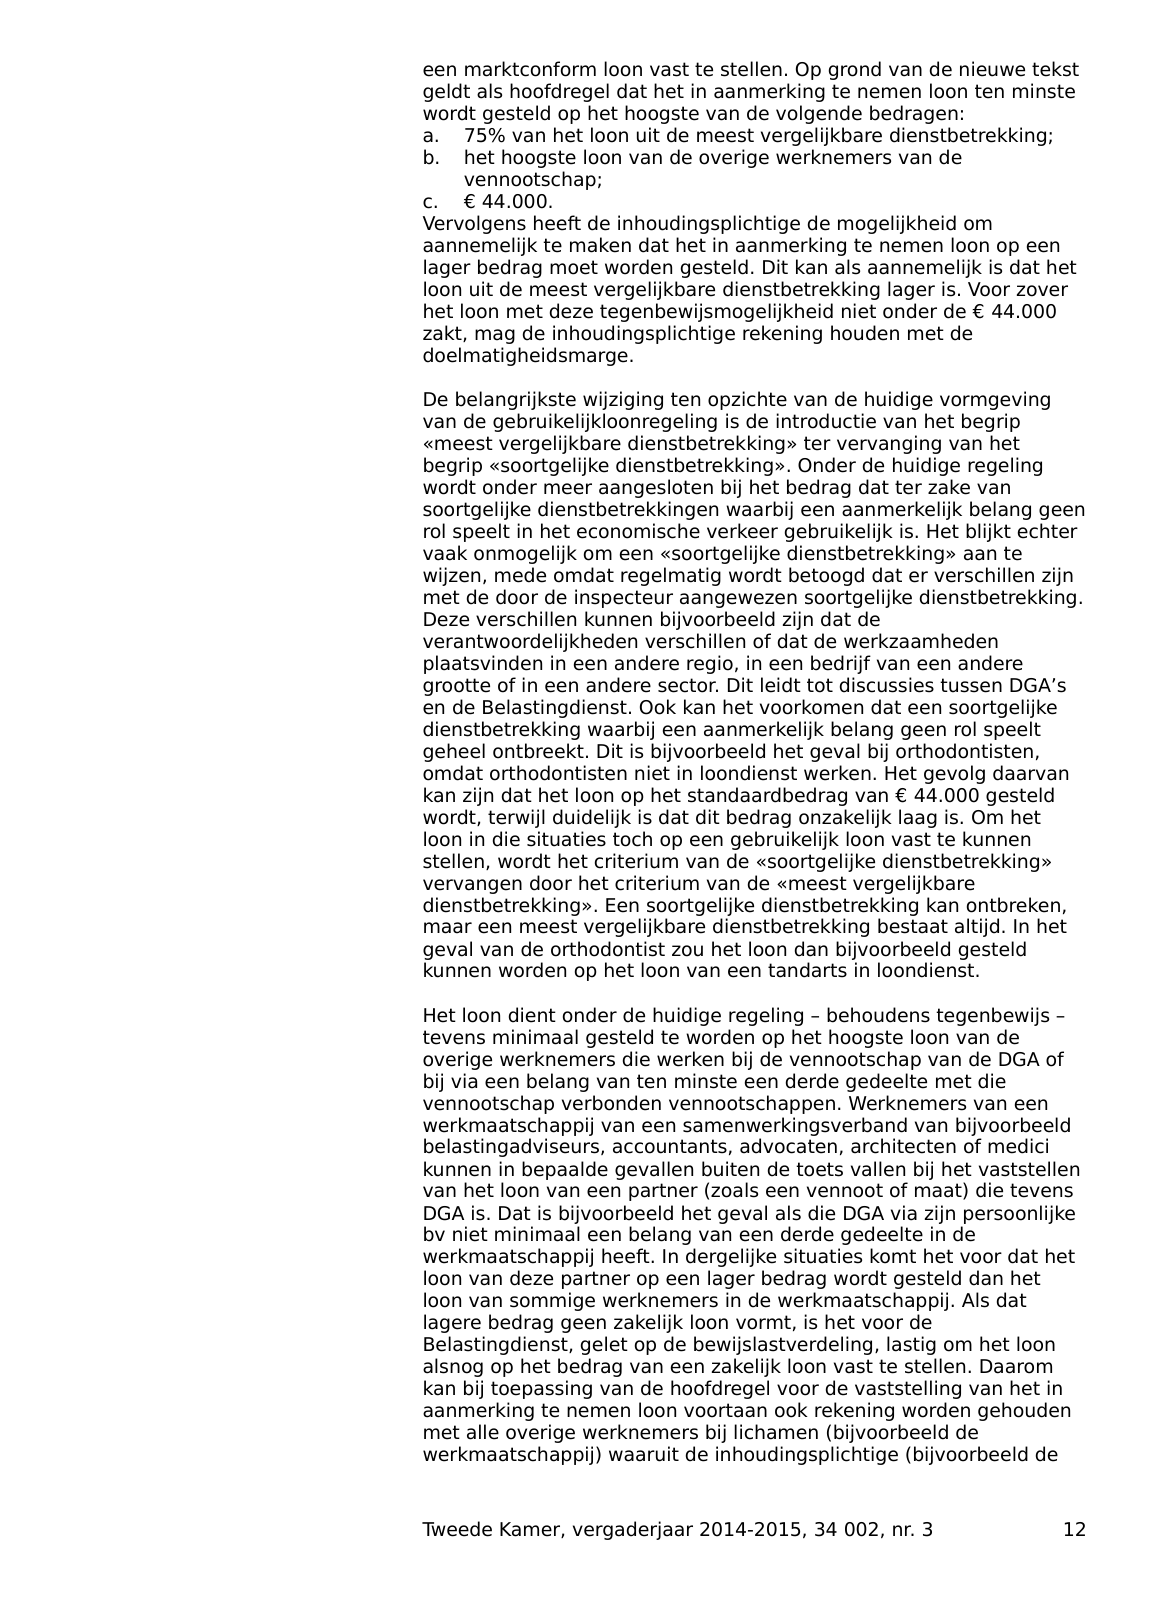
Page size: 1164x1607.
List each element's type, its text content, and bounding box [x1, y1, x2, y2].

text een marktconform loon vast te stellen. Op grond van de nieuwe tekst geldt als hoofdregel dat het in aanmerking te nemen loon ten minste wordt gesteld op het hoogste van de volgende bedragen: [422, 59, 1087, 125]
text a. 75% van het loon uit de meest vergelijkbare dienstbetrekking; [422, 125, 1087, 147]
text Vervolgens heeft de inhoudingsplichtige de mogelijkheid om aannemelijk te maken dat het in aanmerking te nemen loon op een lager bedrag moet worden gesteld. Dit kan als aannemelijk is dat het loon uit de meest vergelijkbare dienstbetrekking lager is. Voor zover het loon met deze tegenbewijsmogelijkheid niet onder de € 44.000 zakt, mag de inhoudingsplichtige rekening houden met de doelmatigheidsmarge. [422, 213, 1087, 367]
text De belangrijkste wijziging ten opzichte van de huidige vormgeving van de gebruikelijkloonregeling is de introductie van het begrip «meest vergelijkbare dienstbetrekking» ter vervanging van het begrip «soortgelijke dienstbetrekking». Onder de huidige regeling wordt onder meer aangesloten bij het bedrag dat ter zake van soortgelijke dienstbetrekkingen waarbij een aanmerkelijk belang geen rol speelt in het economische verkeer gebruikelijk is. Het blijkt echter vaak onmogelijk om een «soortgelijke dienstbetrekking» aan te wijzen, mede omdat regelmatig wordt betoogd dat er verschillen zijn met de door de inspecteur aangewezen soortgelijke dienstbetrekking. Deze verschillen kunnen bijvoorbeeld zijn dat de verantwoordelijkheden verschillen of dat de werkzaamheden plaatsvinden in een andere regio, in een bedrijf van een andere grootte of in een andere sector. Dit leidt tot discussies tussen DGA’s en de Belastingdienst. Ook kan het voorkomen dat een soortgelijke dienstbetrekking waarbij een aanmerkelijk belang geen rol speelt geheel ontbreekt. Dit is bijvoorbeeld het geval bij orthodontisten, omdat orthodontisten niet in loondienst werken. Het gevolg daarvan kan zijn dat het loon op het standaardbedrag van € 44.000 gesteld wordt, terwijl duidelijk is dat dit bedrag onzakelijk laag is. Om het loon in die situaties toch op een gebruikelijk loon vast te kunnen stellen, wordt het criterium van de «soortgelijke dienstbetrekking» vervangen door het criterium van de «meest vergelijkbare dienstbetrekking». Een soortgelijke dienstbetrekking kan ontbreken, maar een meest vergelijkbare dienstbetrekking bestaat altijd. In het geval van de orthodontist zou het loon dan bijvoorbeeld gesteld kunnen worden op het loon van een tandarts in loondienst. [422, 389, 1087, 982]
text c. € 44.000. [422, 191, 1087, 213]
text b. het hoogste loon van de overige werknemers van de vennootschap; [422, 147, 1087, 191]
text Het loon dient onder de huidige regeling – behoudens tegenbewijs – tevens minimaal gesteld te worden op het hoogste loon van de overige werknemers die werken bij de vennootschap van de DGA of bij via een belang van ten minste een derde gedeelte met die vennootschap verbonden vennootschappen. Werknemers van een werkmaatschappij van een samenwerkingsverband van bijvoorbeeld belastingadviseurs, accountants, advocaten, architecten of medici kunnen in bepaalde gevallen buiten de toets vallen bij het vaststellen van het loon van een partner (zoals een vennoot of maat) die tevens DGA is. Dat is bijvoorbeeld het geval als die DGA via zijn persoonlijke bv niet minimaal een belang van een derde gedeelte in de werkmaatschappij heeft. In dergelijke situaties komt het voor dat het loon van deze partner op een lager bedrag wordt gesteld dan het loon van sommige werknemers in de werkmaatschappij. Als dat lagere bedrag geen zakelijk loon vormt, is het voor de Belastingdienst, gelet op de bewijslastverdeling, lastig om het loon alsnog op het bedrag van een zakelijk loon vast te stellen. Daarom kan bij toepassing van de hoofdregel voor de vaststelling van het in aanmerking te nemen loon voortaan ook rekening worden gehouden met alle overige werknemers bij lichamen (bijvoorbeeld de werkmaatschappij) waaruit de inhoudingsplichtige (bijvoorbeeld de [422, 1004, 1087, 1466]
